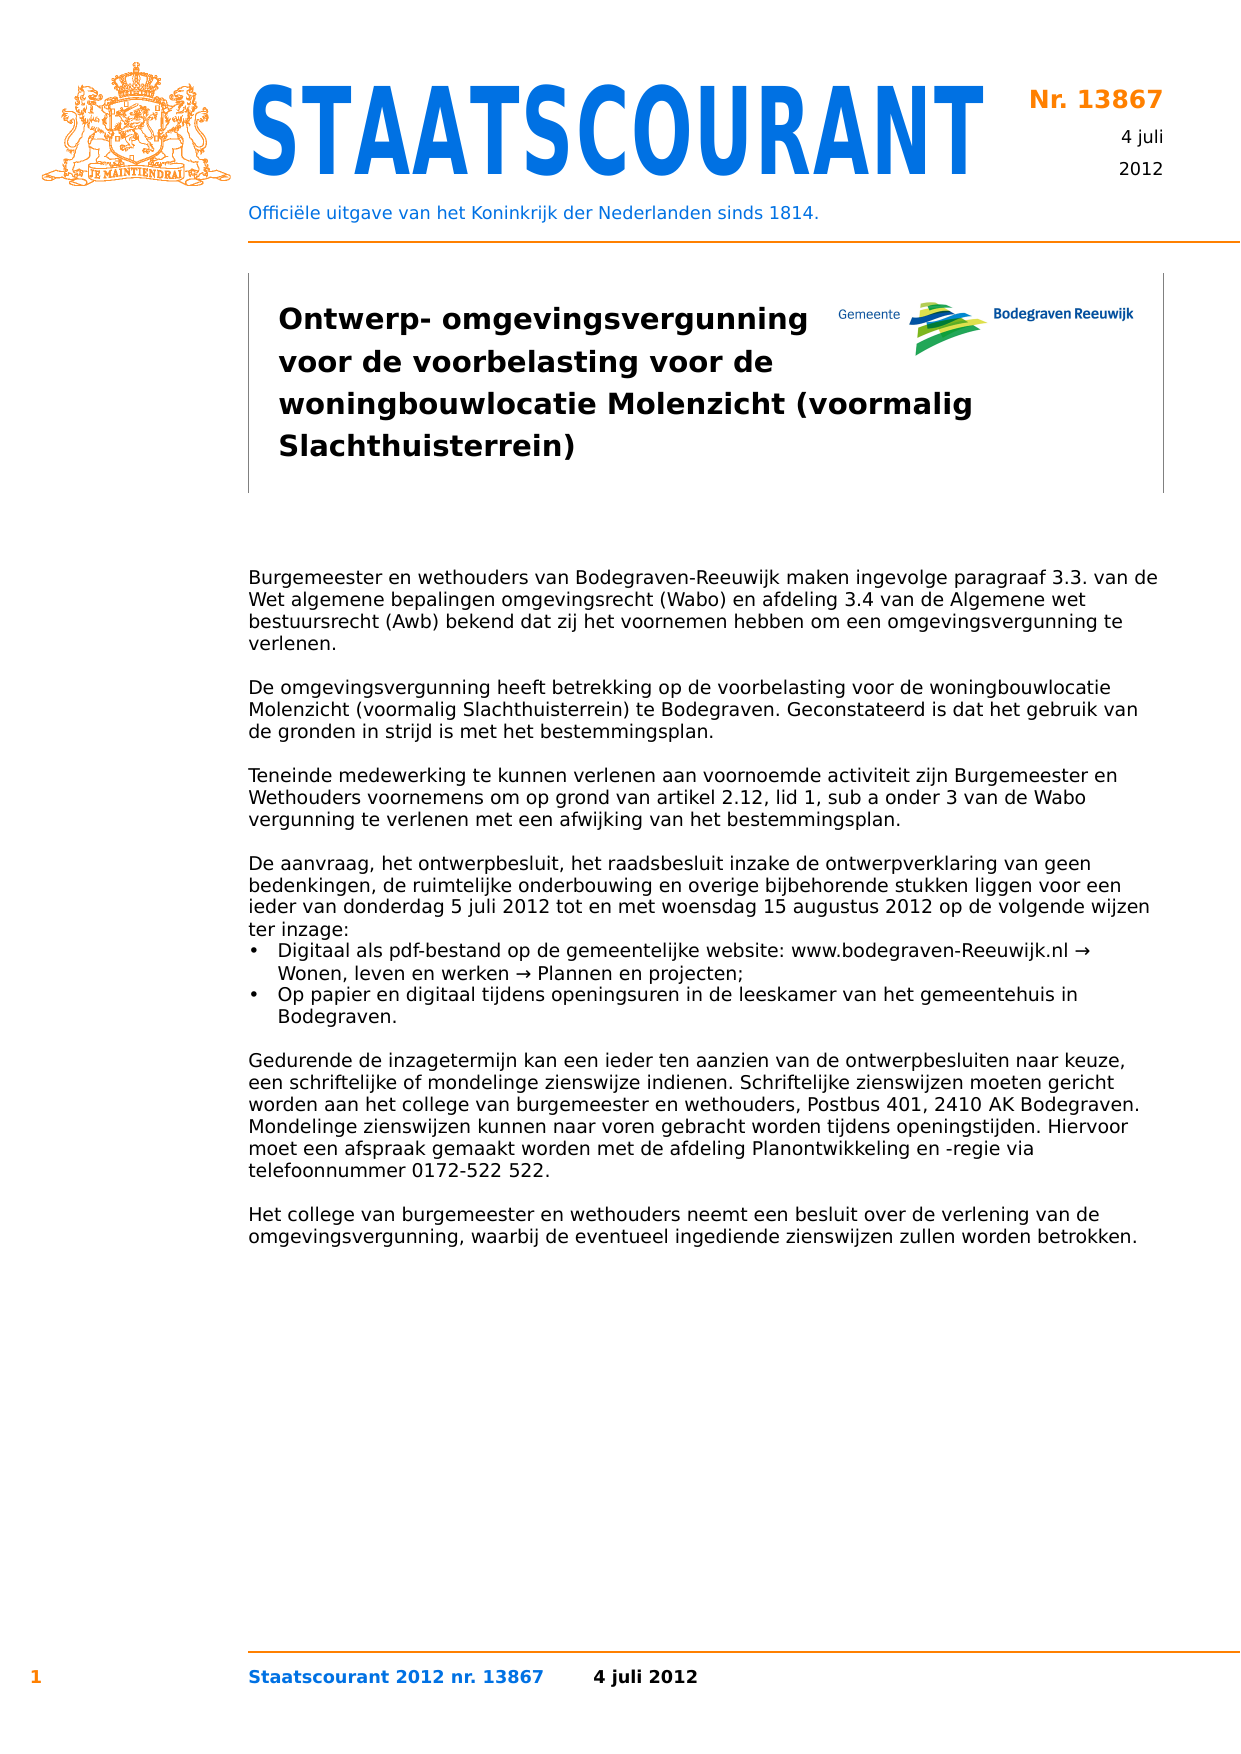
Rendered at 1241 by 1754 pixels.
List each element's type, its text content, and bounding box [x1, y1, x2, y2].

picture [41, 62, 231, 186]
table_cell 2012 [998, 153, 1240, 203]
text Het college van burgemeester en wethouders neemt een besluit over de verlening van de omgevingsvergunning, waarbij de eventueel ingediende zienswijzen zullen worden betrokken. [248, 1204, 1163, 1248]
table_cell Officiële uitgave van het Koninkrijk der Nederlanden sinds 1814. [248, 203, 1240, 241]
text • Op papier en digitaal tijdens openingsuren in de leeskamer van het gemeentehuis in Bodegraven. [248, 984, 1163, 1028]
table_header STAATSCOURANT [248, 62, 998, 203]
text Gedurende de inzagetermijn kan een ieder ten aanzien van de ontwerpbesluiten naar keuze, een schriftelijke of mondelinge zienswijze indienen. Schriftelijke zienswijzen moeten gericht worden aan het college van burgemeester en wethouders, Postbus 401, 2410 AK Bodegraven. Mondelinge zienswijzen kunnen naar voren gebracht worden tijdens openingstijden. Hiervoor moet een afspraak gemaakt worden met de afdeling Planontwikkeling en -regie via telefoonnummer 0172-522 522. [248, 1050, 1163, 1182]
table_cell 4 juli [998, 121, 1240, 153]
text Burgemeester en wethouders van Bodegraven-Reeuwijk maken ingevolge paragraaf 3.3. van de Wet algemene bepalingen omgevingsrecht (Wabo) en afdeling 3.4 van de Algemene wet bestuursrecht (Awb) bekend dat zij het voornemen hebben om een omgevingsvergunning te verlenen. [248, 567, 1163, 655]
text Teneinde medewerking te kunnen verlenen aan voornoemde activiteit zijn Burgemeester en Wethouders voornemens om op grond van artikel 2.12, lid 1, sub a onder 3 van de Wabo vergunning te verlenen met een afwijking van het bestemmingsplan. [248, 765, 1163, 831]
table_header Nr. 13867 [998, 62, 1240, 121]
text De aanvraag, het ontwerpbesluit, het raadsbesluit inzake de ontwerpverklaring van geen bedenkingen, de ruimtelijke onderbouwing en overige bijbehorende stukken liggen voor een ieder van donderdag 5 juli 2012 tot en met woensdag 15 augustus 2012 op de volgende wijzen ter inzage: [248, 852, 1163, 940]
text De omgevingsvergunning heeft betrekking op de voorbelasting voor de woningbouwlocatie Molenzicht (voormalig Slachthuisterrein) te Bodegraven. Geconstateerd is dat het gebruik van de gronden in strijd is met het bestemmingsplan. [248, 677, 1163, 743]
picture [838, 302, 1134, 356]
subtitle Ontwerp- omgevingsvergunning voor de voorbelasting voor de woningbouwlocatie Molenzicht (voormalig Slachthuisterrein) [249, 273, 1163, 493]
text • Digitaal als pdf-bestand op de gemeentelijke website: www.bodegraven-Reeuwijk.nl → Wonen, leven en werken → Plannen en projecten; [248, 940, 1163, 984]
table_header [25, 62, 248, 241]
